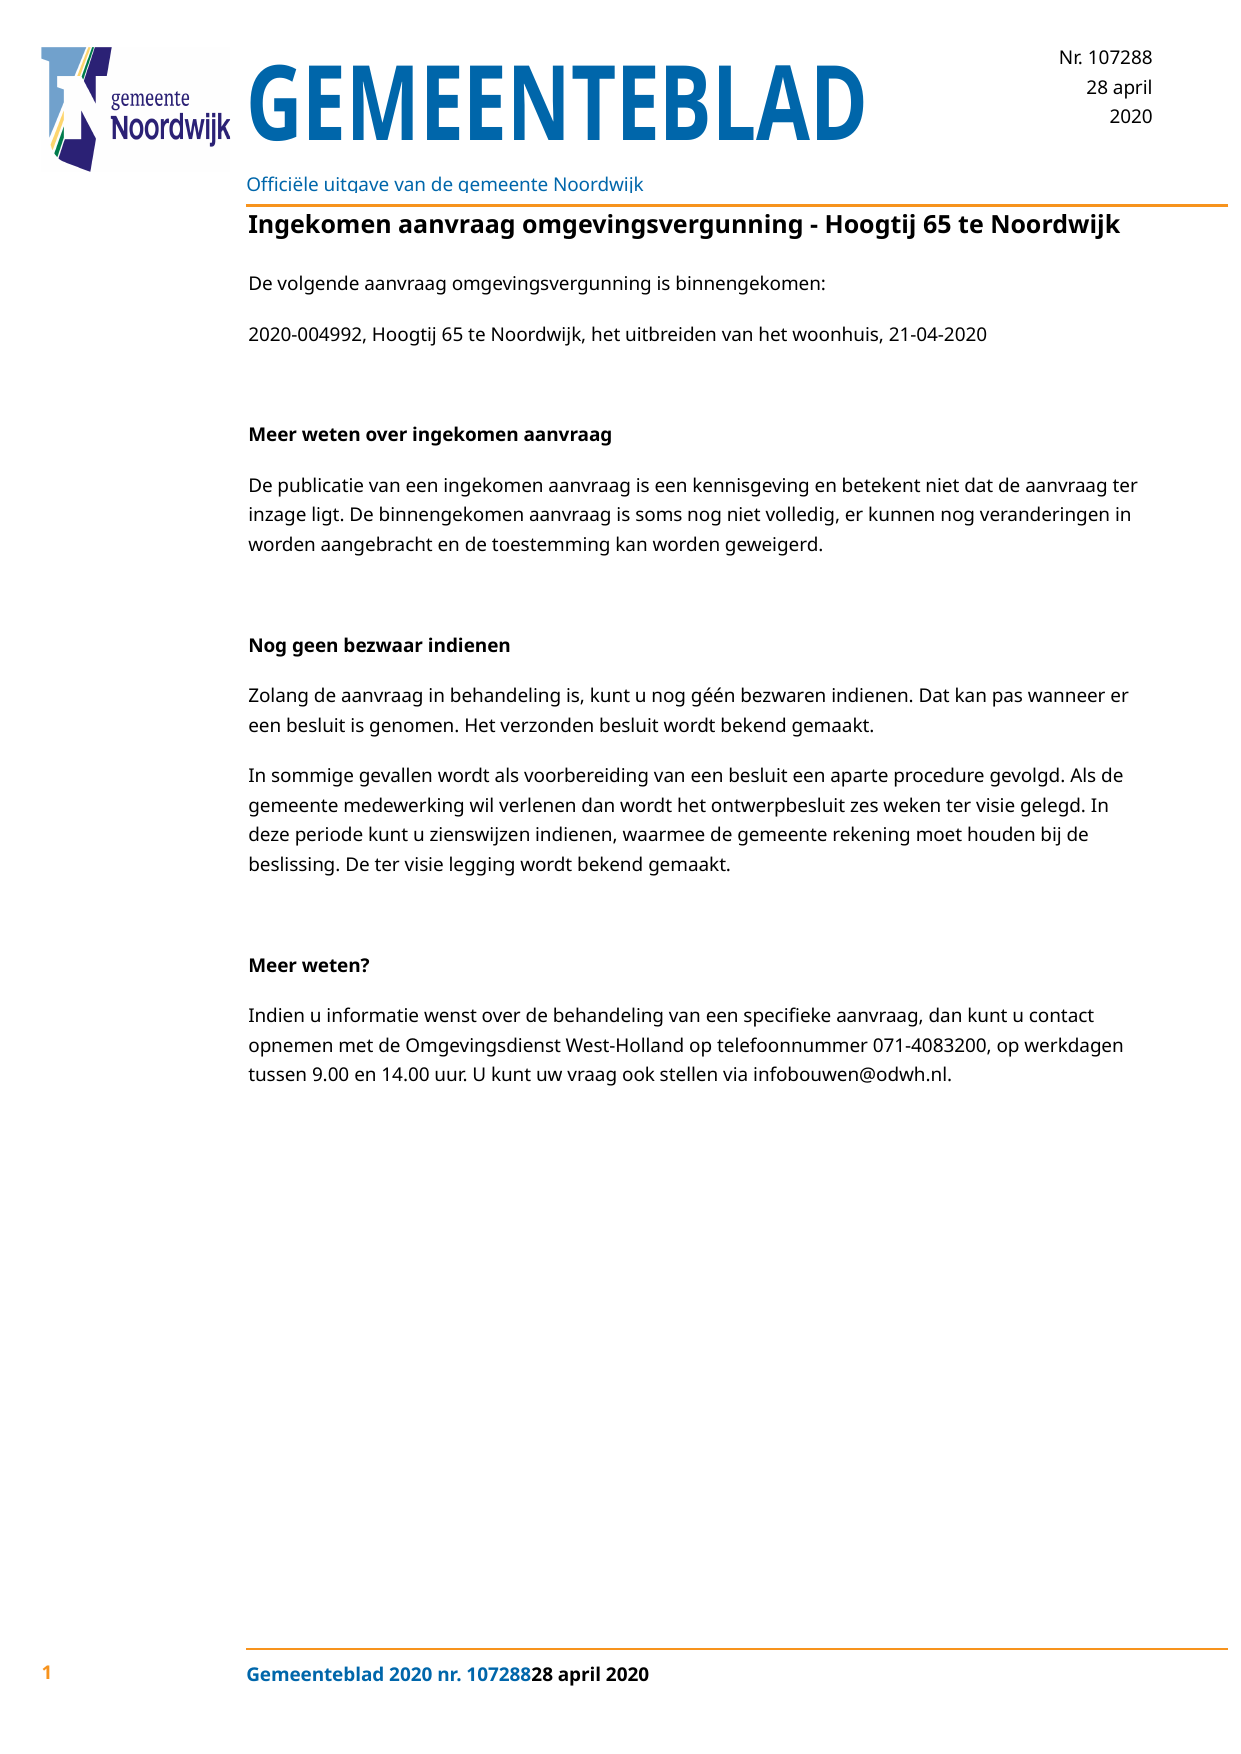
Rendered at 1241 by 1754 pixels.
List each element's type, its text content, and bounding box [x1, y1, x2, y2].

text De publicatie van een ingekomen aanvraag is een kennisgeving en betekent niet dat de aanvraag ter inzage ligt. De binnengekomen aanvraag is soms nog niet volledig, er kunnen nog veranderingen in worden aangebracht en de toestemming kan worden geweigerd. [248, 472, 1152, 557]
text Meer weten over ingekomen aanvraag [248, 422, 1152, 447]
text Meer weten? [248, 952, 1152, 978]
text 2020-004992, Hoogtij 65 te Noordwijk, het uitbreiden van het woonhuis, 21-04-2020 [248, 321, 1152, 346]
text Nog geen bezwaar indienen [248, 632, 1152, 658]
text Ingekomen aanvraag omgevingsvergunning - Hoogtij 65 te Noordwijk [248, 207, 1152, 241]
text Zolang de aanvraag in behandeling is, kunt u nog géén bezwaren indienen. Dat kan pas wanneer er een besluit is genomen. Het verzonden besluit wordt bekend gemaakt. [248, 682, 1152, 738]
text Indien u informatie wenst over de behandeling van een specifieke aanvraag, dan kunt u contact opnemen met de Omgevingsdienst West-Holland op telefoonnummer 071-4083200, op werkdagen tussen 9.00 en 14.00 uur. U kunt uw vraag ook stellen via infobouwen@odwh.nl. [248, 1002, 1152, 1087]
text In sommige gevallen wordt als voorbereiding van een besluit een aparte procedure gevolgd. Als de gemeente medewerking wil verlenen dan wordt het ontwerpbesluit zes weken ter visie gelegd. In deze periode kunt u zienswijzen indienen, waarmee de gemeente rekening moet houden bij de beslissing. De ter visie legging wordt bekend gemaakt. [248, 762, 1152, 877]
picture [41, 47, 231, 172]
text De volgende aanvraag omgevingsvergunning is binnengekomen: [248, 270, 1152, 296]
